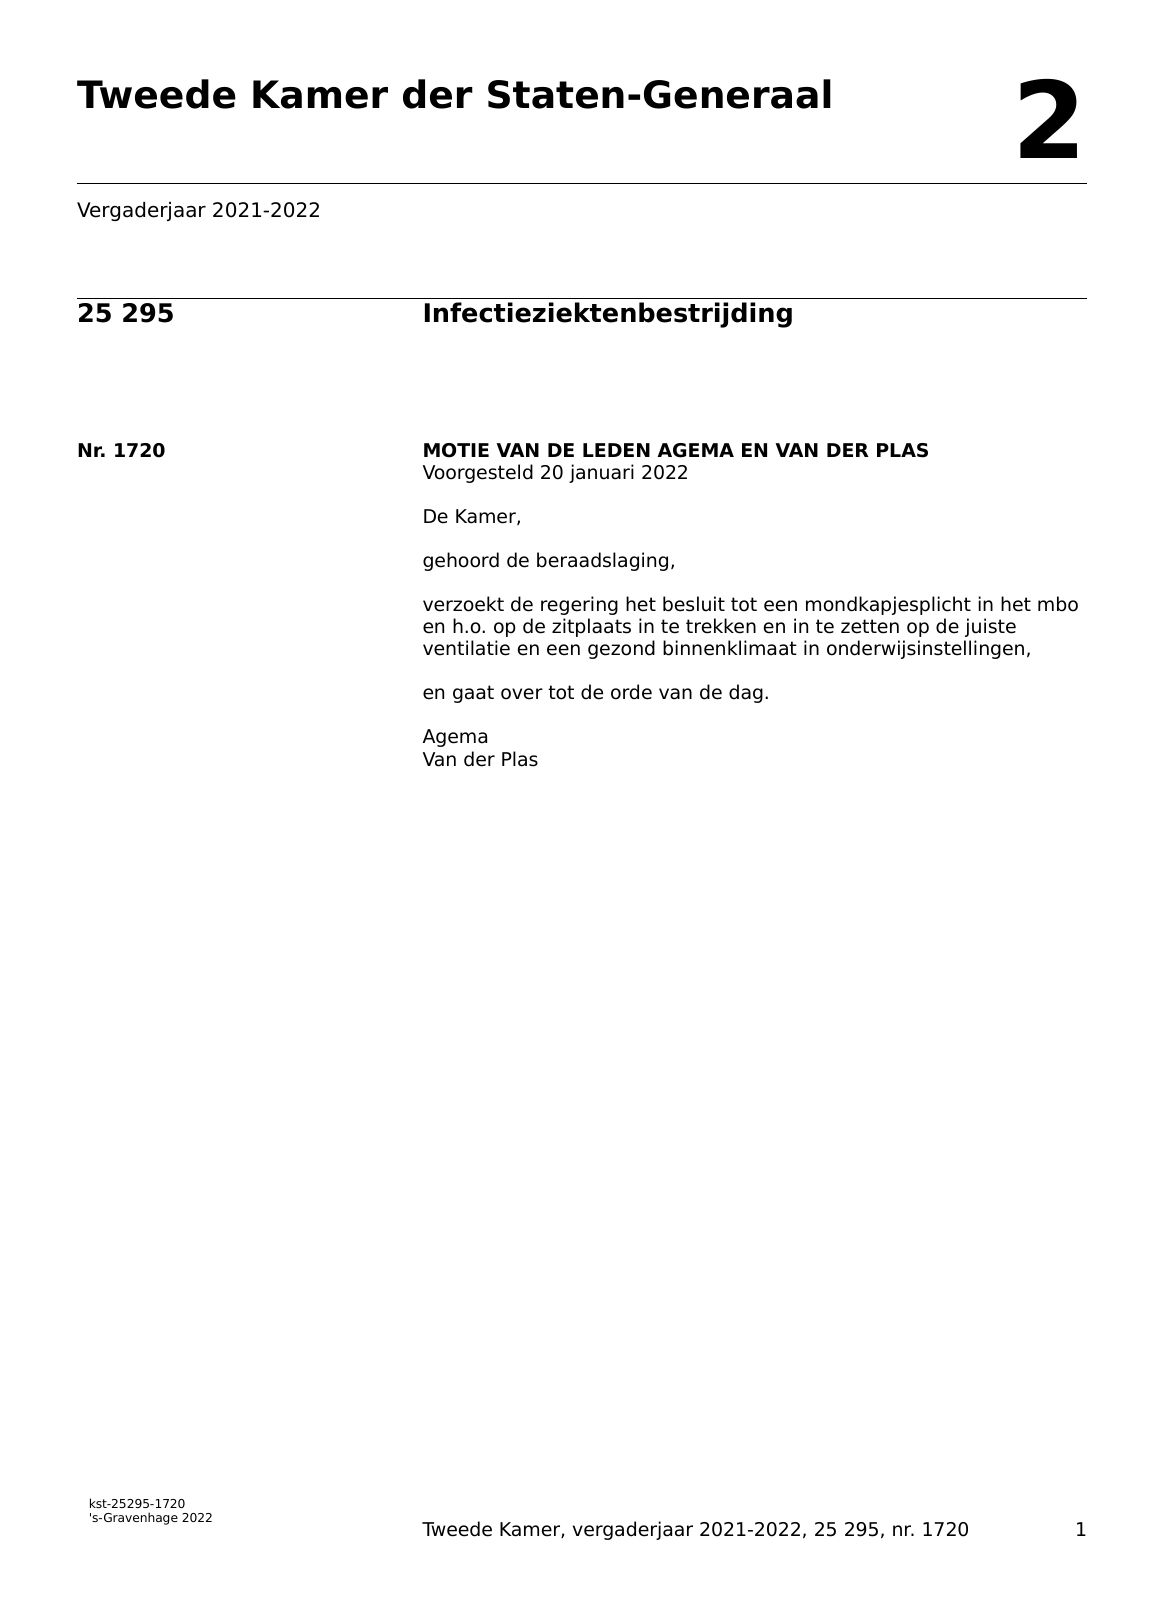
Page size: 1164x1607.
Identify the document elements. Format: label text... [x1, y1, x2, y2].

text Voorgesteld 20 januari 2022 [422, 462, 1087, 484]
table_cell Vergaderjaar 2021-2022 [77, 184, 1087, 298]
table_header Tweede Kamer der Staten-Generaal [77, 59, 886, 183]
subtitle Nr. 1720 MOTIE VAN DE LEDEN AGEMA EN VAN DER PLAS [77, 440, 1087, 462]
text gehoord de beraadslaging, [422, 550, 1087, 572]
text Agema [422, 726, 1087, 748]
text 's-Gravenhage 2022 [88, 1511, 323, 1525]
table_header 2 [886, 59, 1087, 183]
text De Kamer, [422, 506, 1087, 528]
text en gaat over tot de orde van de dag. [422, 682, 1087, 704]
subtitle 25 295 Infectieziektenbestrijding [77, 299, 1087, 329]
text kst-25295-1720 [88, 1497, 323, 1511]
text verzoekt de regering het besluit tot een mondkapjesplicht in het mbo en h.o. op de zitplaats in te trekken en in te zetten op de juiste ventilatie en een gezond binnenklimaat in onderwijsinstellingen, [422, 594, 1087, 660]
text Van der Plas [422, 748, 1087, 770]
